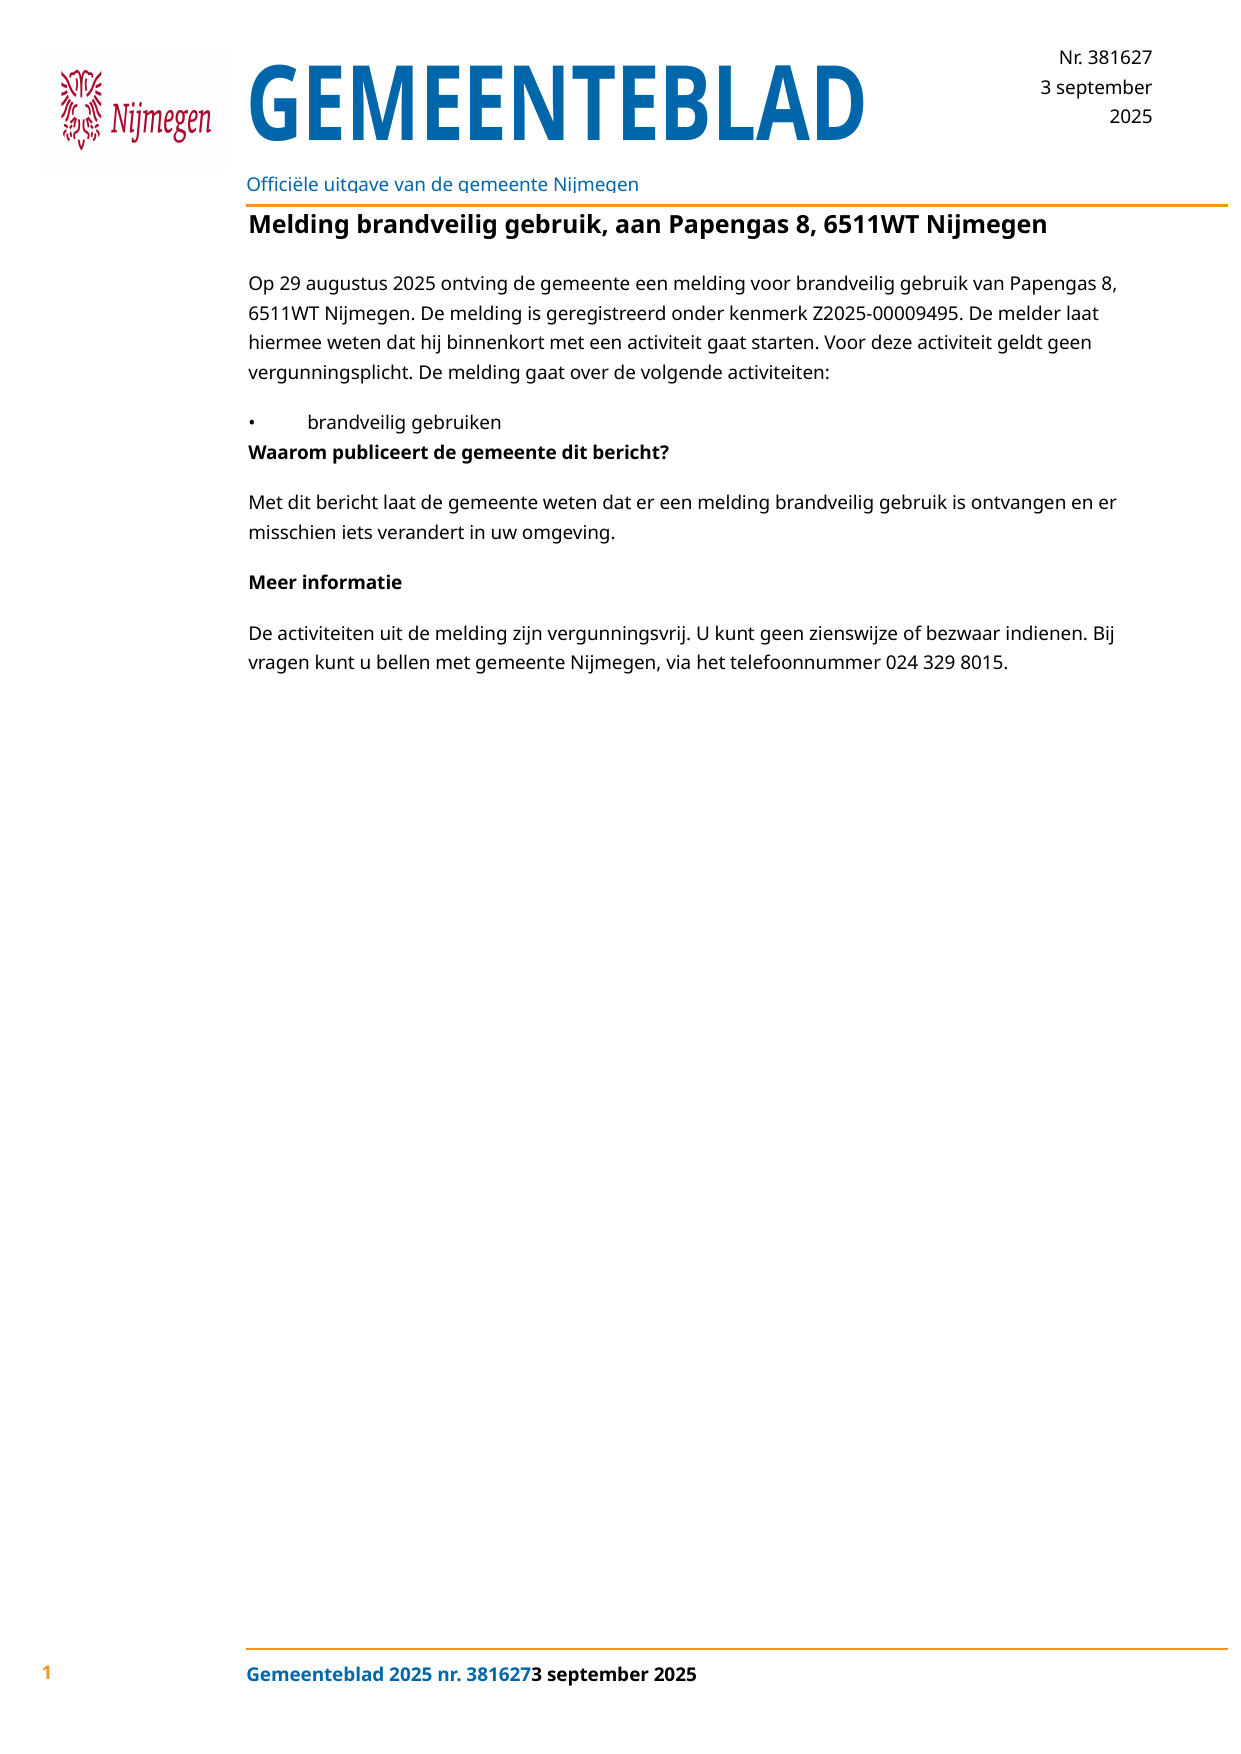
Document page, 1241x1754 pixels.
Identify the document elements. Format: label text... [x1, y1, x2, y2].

picture [41, 47, 231, 172]
text Op 29 augustus 2025 ontving de gemeente een melding voor brandveilig gebruik van Papengas 8, 6511WT Nijmegen. De melding is geregistreerd onder kenmerk Z2025-00009495. De melder laat hiermee weten dat hij binnenkort met een activiteit gaat starten. Voor deze activiteit geldt geen vergunningsplicht. De melding gaat over de volgende activiteiten: [248, 270, 1152, 385]
text Met dit bericht laat de gemeente weten dat er een melding brandveilig gebruik is ontvangen en er misschien iets verandert in uw omgeving. [248, 489, 1152, 545]
text Meer informatie [248, 569, 1152, 595]
list brandveilig gebruiken [248, 409, 1152, 435]
text Waarom publiceert de gemeente dit bericht? [248, 439, 1152, 465]
text De activiteiten uit de melding zijn vergunningsvrij. U kunt geen zienswijze of bezwaar indienen. Bij vragen kunt u bellen met gemeente Nijmegen, via het telefoonnummer 024 329 8015. [248, 620, 1152, 675]
text Melding brandveilig gebruik, aan Papengas 8, 6511WT Nijmegen [248, 207, 1152, 241]
